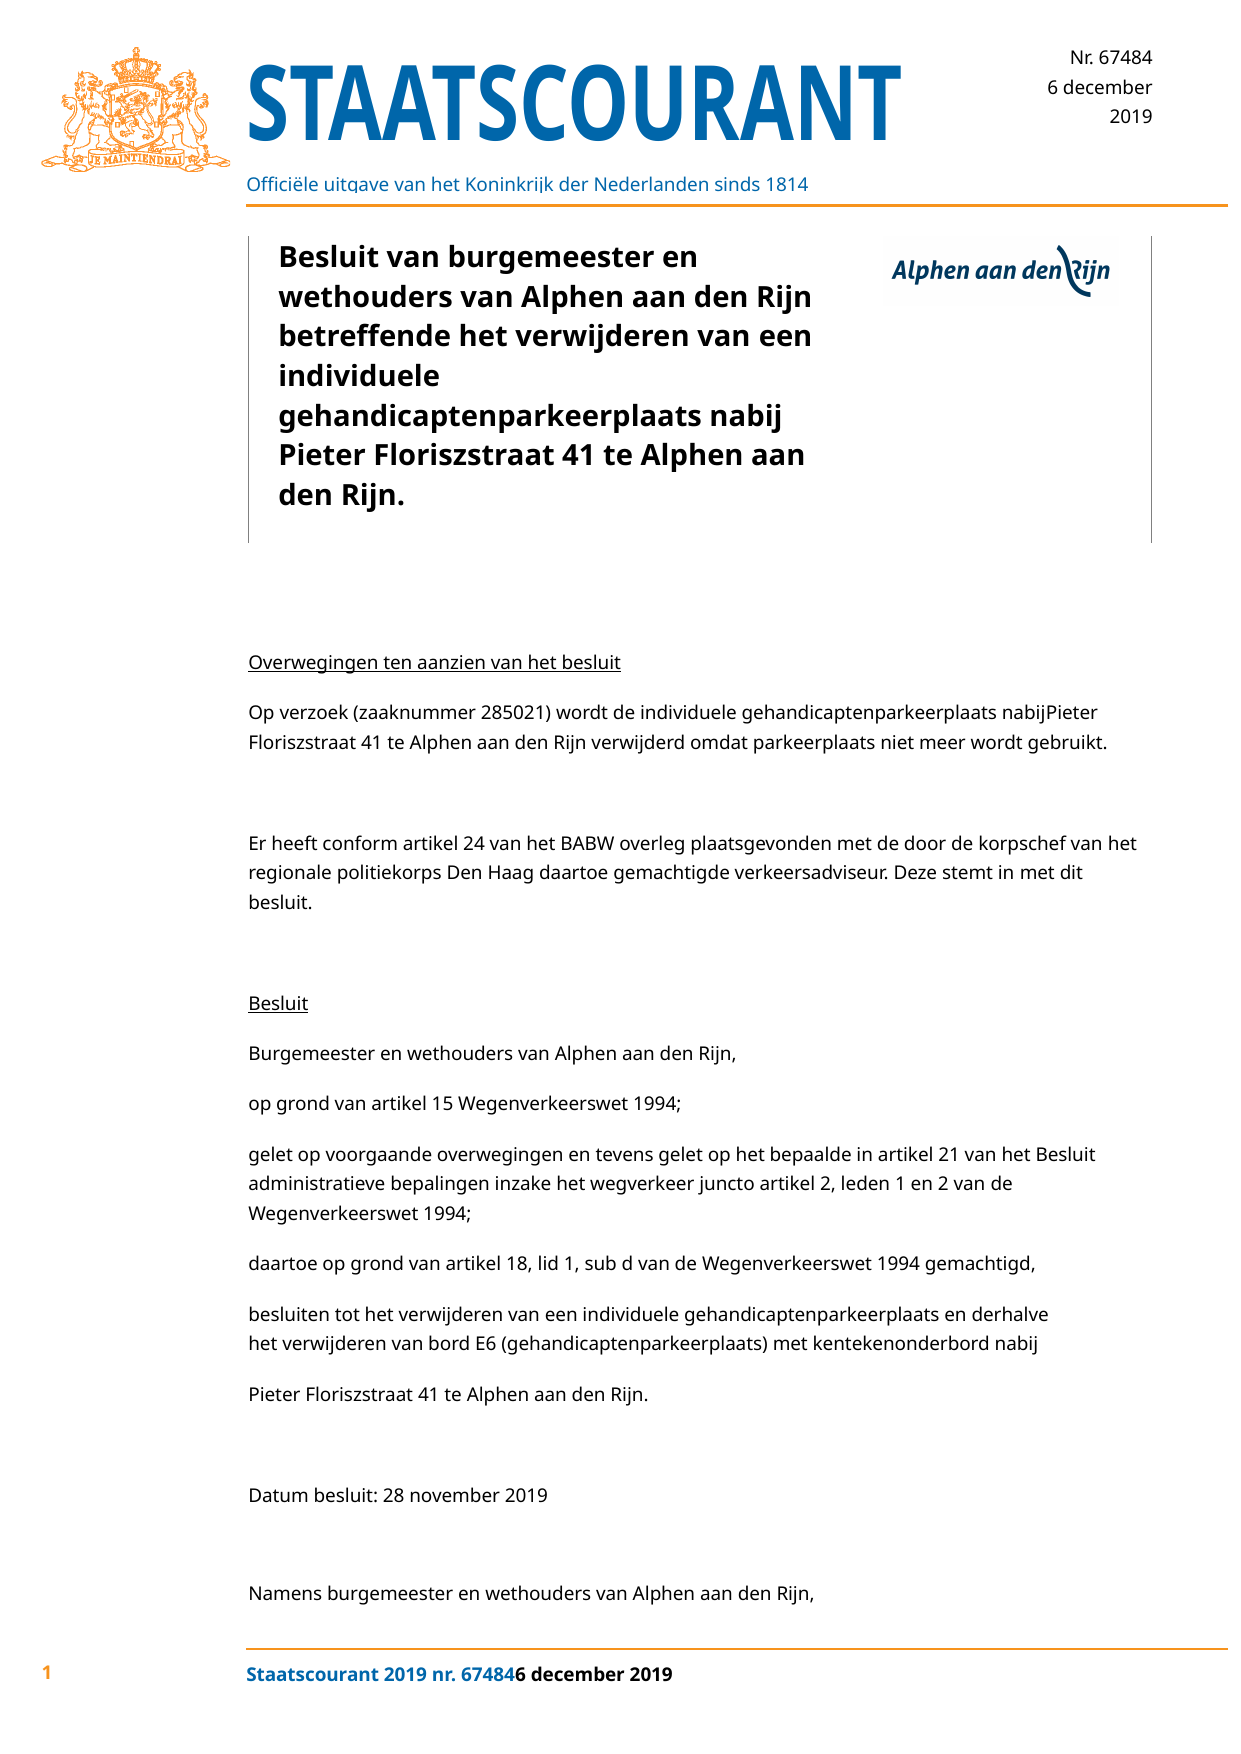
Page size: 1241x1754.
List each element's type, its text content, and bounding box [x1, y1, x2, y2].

text op grond van artikel 15 Wegenverkeerswet 1994; [248, 1091, 1152, 1116]
picture [41, 47, 231, 172]
text Namens burgemeester en wethouders van Alphen aan den Rijn, [248, 1580, 1152, 1606]
text besluiten tot het verwijderen van een individuele gehandicaptenparkeerplaats en derhalve het verwijderen van bord E6 (gehandicaptenparkeerplaats) met kentekenonderbord nabij [248, 1301, 1152, 1356]
text Er heeft conform artikel 24 van het BABW overleg plaatsgevonden met de door de korpschef van het regionale politiekorps Den Haag daartoe gemachtigde verkeersadviseur. Deze stemt in met dit besluit. [248, 830, 1152, 914]
table_header [850, 236, 1151, 543]
text daartoe op grond van artikel 18, lid 1, sub d van de Wegenverkeerswet 1994 gemachtigd, [248, 1251, 1152, 1276]
picture [882, 236, 1119, 306]
table_header Besluit van burgemeester en wethouders van Alphen aan den Rijn betreffende het verwijderen van een individuele gehandicaptenparkeerplaats nabij Pieter Floriszstraat 41 te Alphen aan den Rijn. [249, 236, 850, 543]
text Burgemeester en wethouders van Alphen aan den Rijn, [248, 1040, 1152, 1066]
text Datum besluit: 28 november 2019 [248, 1482, 1152, 1507]
text Overwegingen ten aanzien van het besluit [248, 649, 1152, 674]
text gelet op voorgaande overwegingen en tevens gelet op het bepaalde in artikel 21 van het Besluit administratieve bepalingen inzake het wegverkeer juncto artikel 2, leden 1 en 2 van de Wegenverkeerswet 1994; [248, 1141, 1152, 1226]
text Besluit [248, 990, 1152, 1015]
text Pieter Floriszstraat 41 te Alphen aan den Rijn. [248, 1381, 1152, 1407]
text Op verzoek (zaaknummer 285021) wordt de individuele gehandicaptenparkeerplaats nabijPieter Floriszstraat 41 te Alphen aan den Rijn verwijderd omdat parkeerplaats niet meer wordt gebruikt. [248, 699, 1152, 754]
